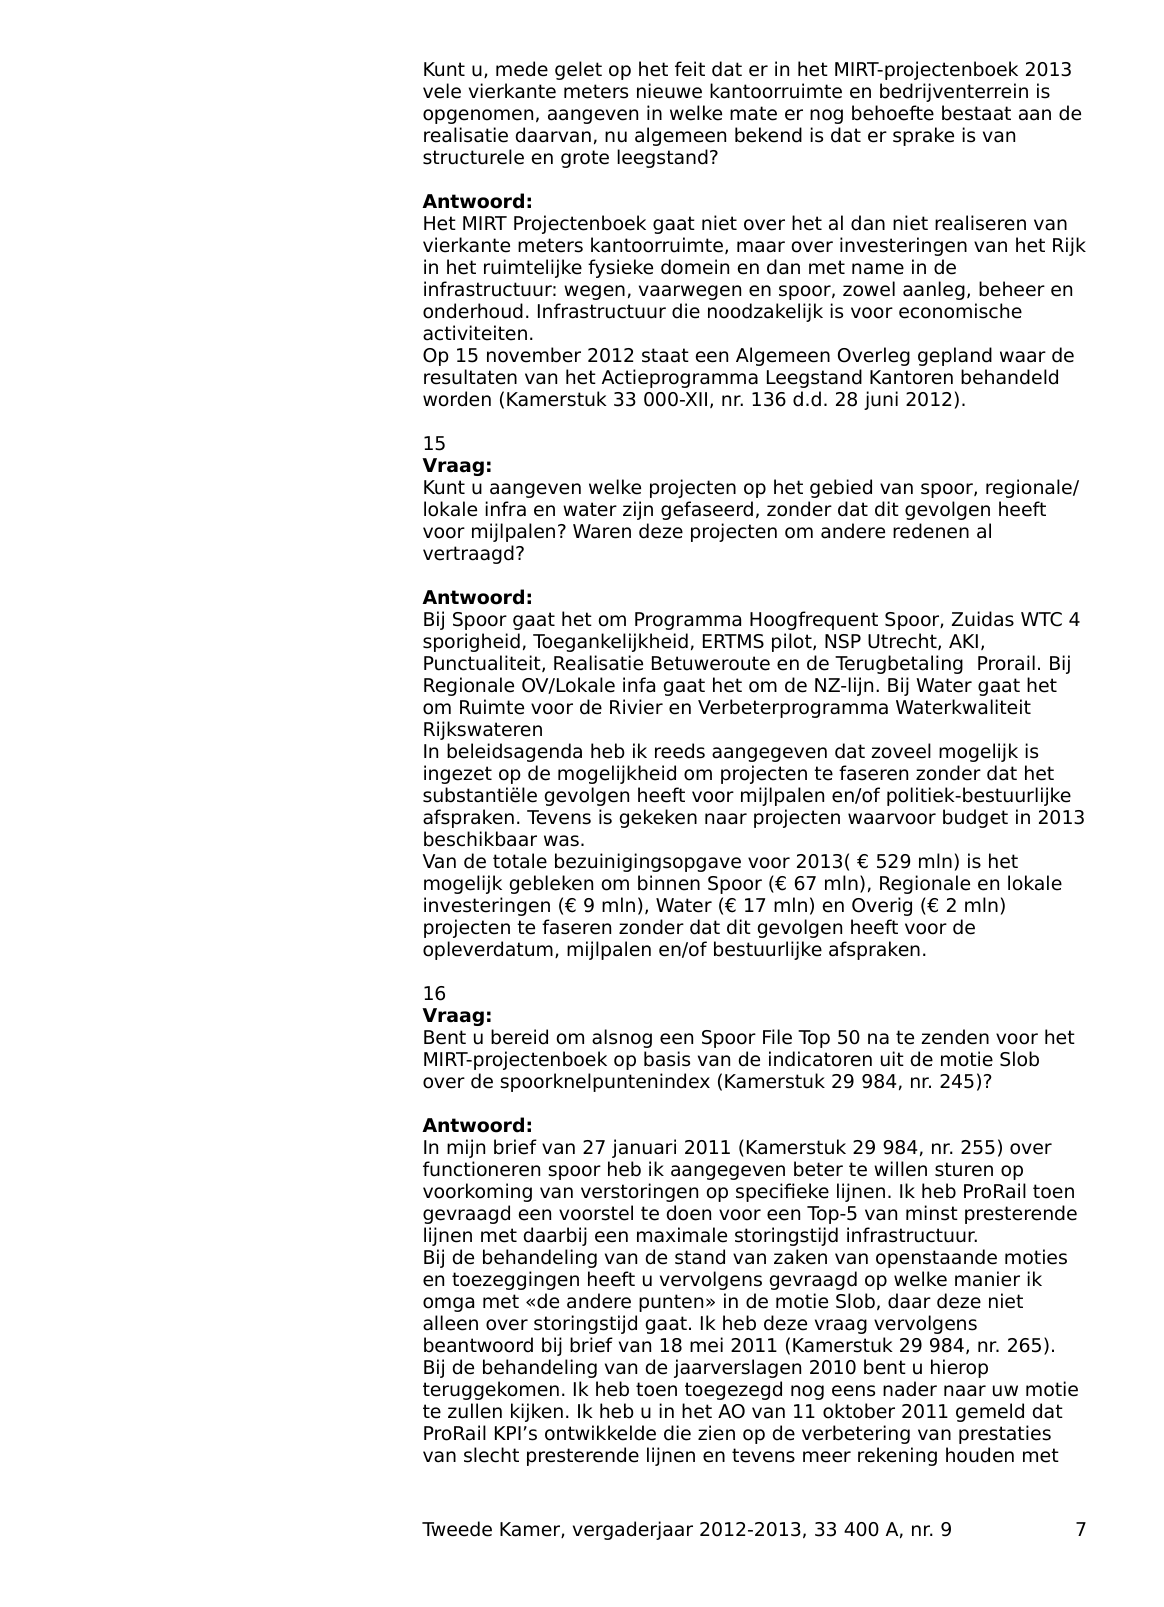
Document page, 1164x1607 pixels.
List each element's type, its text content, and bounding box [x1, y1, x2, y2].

text Kunt u aangeven welke projecten op het gebied van spoor, regionale/ lokale infra en water zijn gefaseerd, zonder dat dit gevolgen heeft voor mijlpalen? Waren deze projecten om andere redenen al vertraagd? [422, 477, 1087, 565]
text 16 [422, 983, 1087, 1005]
text Bij Spoor gaat het om Programma Hoogfrequent Spoor, Zuidas WTC 4 sporigheid, Toegankelijkheid, ERTMS pilot, NSP Utrecht, AKI, Punctualiteit, Realisatie Betuweroute en de Terugbetaling Prorail. Bij Regionale OV/Lokale infa gaat het om de NZ-lijn. Bij Water gaat het om Ruimte voor de Rivier en Verbeterprogramma Waterkwaliteit Rijkswateren [422, 609, 1087, 741]
text 15 [422, 433, 1087, 455]
text Bent u bereid om alsnog een Spoor File Top 50 na te zenden voor het MIRT-projectenboek op basis van de indicatoren uit de motie Slob over de spoorknelpuntenindex (Kamerstuk 29 984, nr. 245)? [422, 1027, 1087, 1093]
text Bij de behandeling van de jaarverslagen 2010 bent u hierop teruggekomen. Ik heb toen toegezegd nog eens nader naar uw motie te zullen kijken. Ik heb u in het AO van 11 oktober 2011 gemeld dat ProRail KPI’s ontwikkelde die zien op de verbetering van prestaties van slecht presterende lijnen en tevens meer rekening houden met [422, 1357, 1087, 1467]
text Het MIRT Projectenboek gaat niet over het al dan niet realiseren van vierkante meters kantoorruimte, maar over investeringen van het Rijk in het ruimtelijke fysieke domein en dan met name in de infrastructuur: wegen, vaarwegen en spoor, zowel aanleg, beheer en onderhoud. Infrastructuur die noodzakelijk is voor economische activiteiten. [422, 213, 1087, 345]
text In beleidsagenda heb ik reeds aangegeven dat zoveel mogelijk is ingezet op de mogelijkheid om projecten te faseren zonder dat het substantiële gevolgen heeft voor mijlpalen en/of politiek-bestuurlijke afspraken. Tevens is gekeken naar projecten waarvoor budget in 2013 beschikbaar was. [422, 741, 1087, 851]
text Antwoord: [422, 191, 1087, 213]
text Van de totale bezuinigingsopgave voor 2013( € 529 mln) is het mogelijk gebleken om binnen Spoor (€ 67 mln), Regionale en lokale investeringen (€ 9 mln), Water (€ 17 mln) en Overig (€ 2 mln) projecten te faseren zonder dat dit gevolgen heeft voor de opleverdatum, mijlpalen en/of bestuurlijke afspraken. [422, 851, 1087, 961]
text Vraag: [422, 455, 1087, 477]
text Bij de behandeling van de stand van zaken van openstaande moties en toezeggingen heeft u vervolgens gevraagd op welke manier ik omga met «de andere punten» in de motie Slob, daar deze niet alleen over storingstijd gaat. Ik heb deze vraag vervolgens beantwoord bij brief van 18 mei 2011 (Kamerstuk 29 984, nr. 265). [422, 1247, 1087, 1357]
text Antwoord: [422, 587, 1087, 609]
text Op 15 november 2012 staat een Algemeen Overleg gepland waar de resultaten van het Actieprogramma Leegstand Kantoren behandeld worden (Kamerstuk 33 000-XII, nr. 136 d.d. 28 juni 2012). [422, 345, 1087, 411]
text In mijn brief van 27 januari 2011 (Kamerstuk 29 984, nr. 255) over functioneren spoor heb ik aangegeven beter te willen sturen op voorkoming van verstoringen op specifieke lijnen. Ik heb ProRail toen gevraagd een voorstel te doen voor een Top-5 van minst presterende lijnen met daarbij een maximale storingstijd infrastructuur. [422, 1137, 1087, 1247]
text Antwoord: [422, 1115, 1087, 1137]
text Kunt u, mede gelet op het feit dat er in het MIRT-projectenboek 2013 vele vierkante meters nieuwe kantoorruimte en bedrijventerrein is opgenomen, aangeven in welke mate er nog behoefte bestaat aan de realisatie daarvan, nu algemeen bekend is dat er sprake is van structurele en grote leegstand? [422, 59, 1087, 169]
text Vraag: [422, 1005, 1087, 1027]
